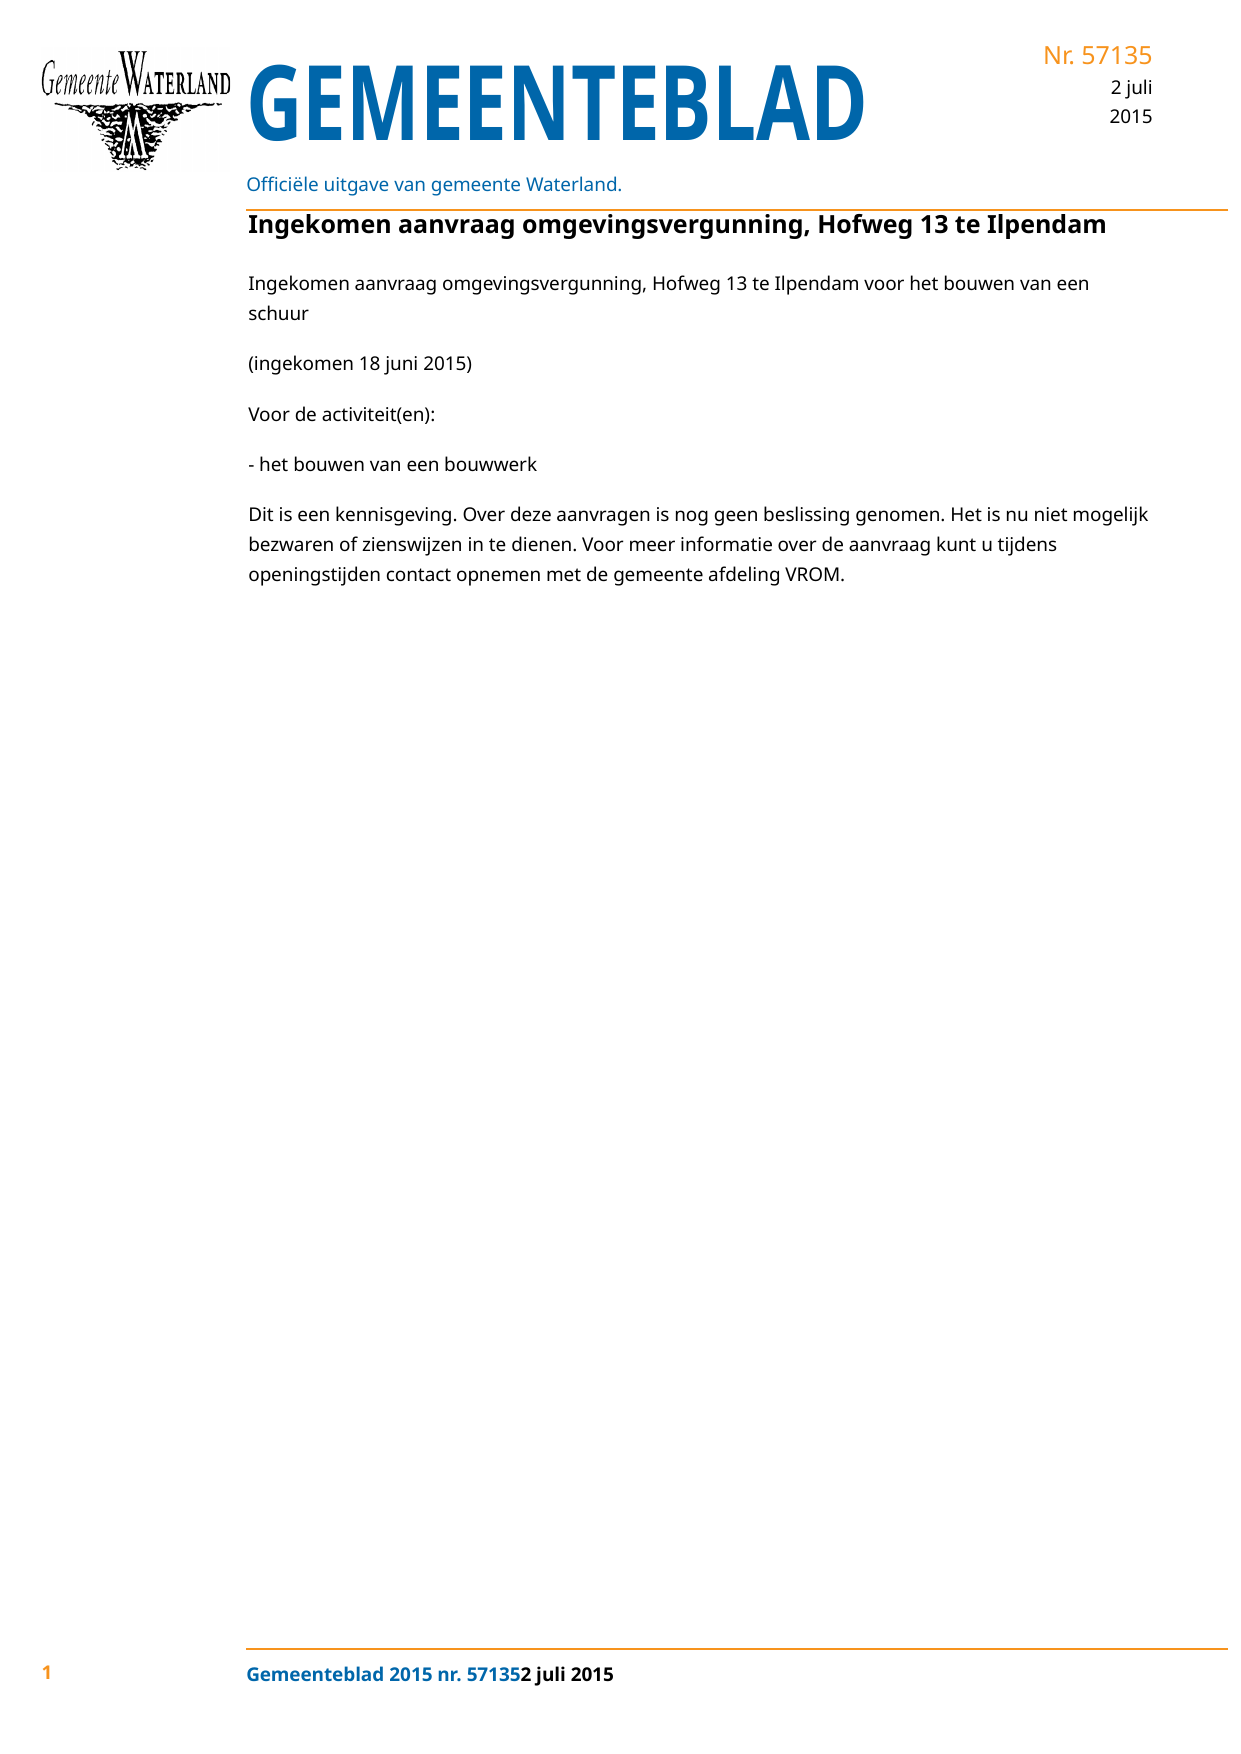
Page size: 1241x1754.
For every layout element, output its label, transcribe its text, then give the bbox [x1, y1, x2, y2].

text Dit is een kennisgeving. Over deze aanvragen is nog geen beslissing genomen. Het is nu niet mogelijk bezwaren of zienswijzen in te dienen. Voor meer informatie over de aanvraag kunt u tijdens openingstijden contact opnemen met de gemeente afdeling VROM. [248, 502, 1152, 586]
text - het bouwen van een bouwwerk [248, 451, 1152, 477]
picture [41, 47, 231, 172]
text (ingekomen 18 juni 2015) [248, 350, 1152, 376]
text Ingekomen aanvraag omgevingsvergunning, Hofweg 13 te Ilpendam [248, 211, 1152, 241]
text Voor de activiteit(en): [248, 401, 1152, 426]
text Ingekomen aanvraag omgevingsvergunning, Hofweg 13 te Ilpendam voor het bouwen van een schuur [248, 270, 1152, 326]
